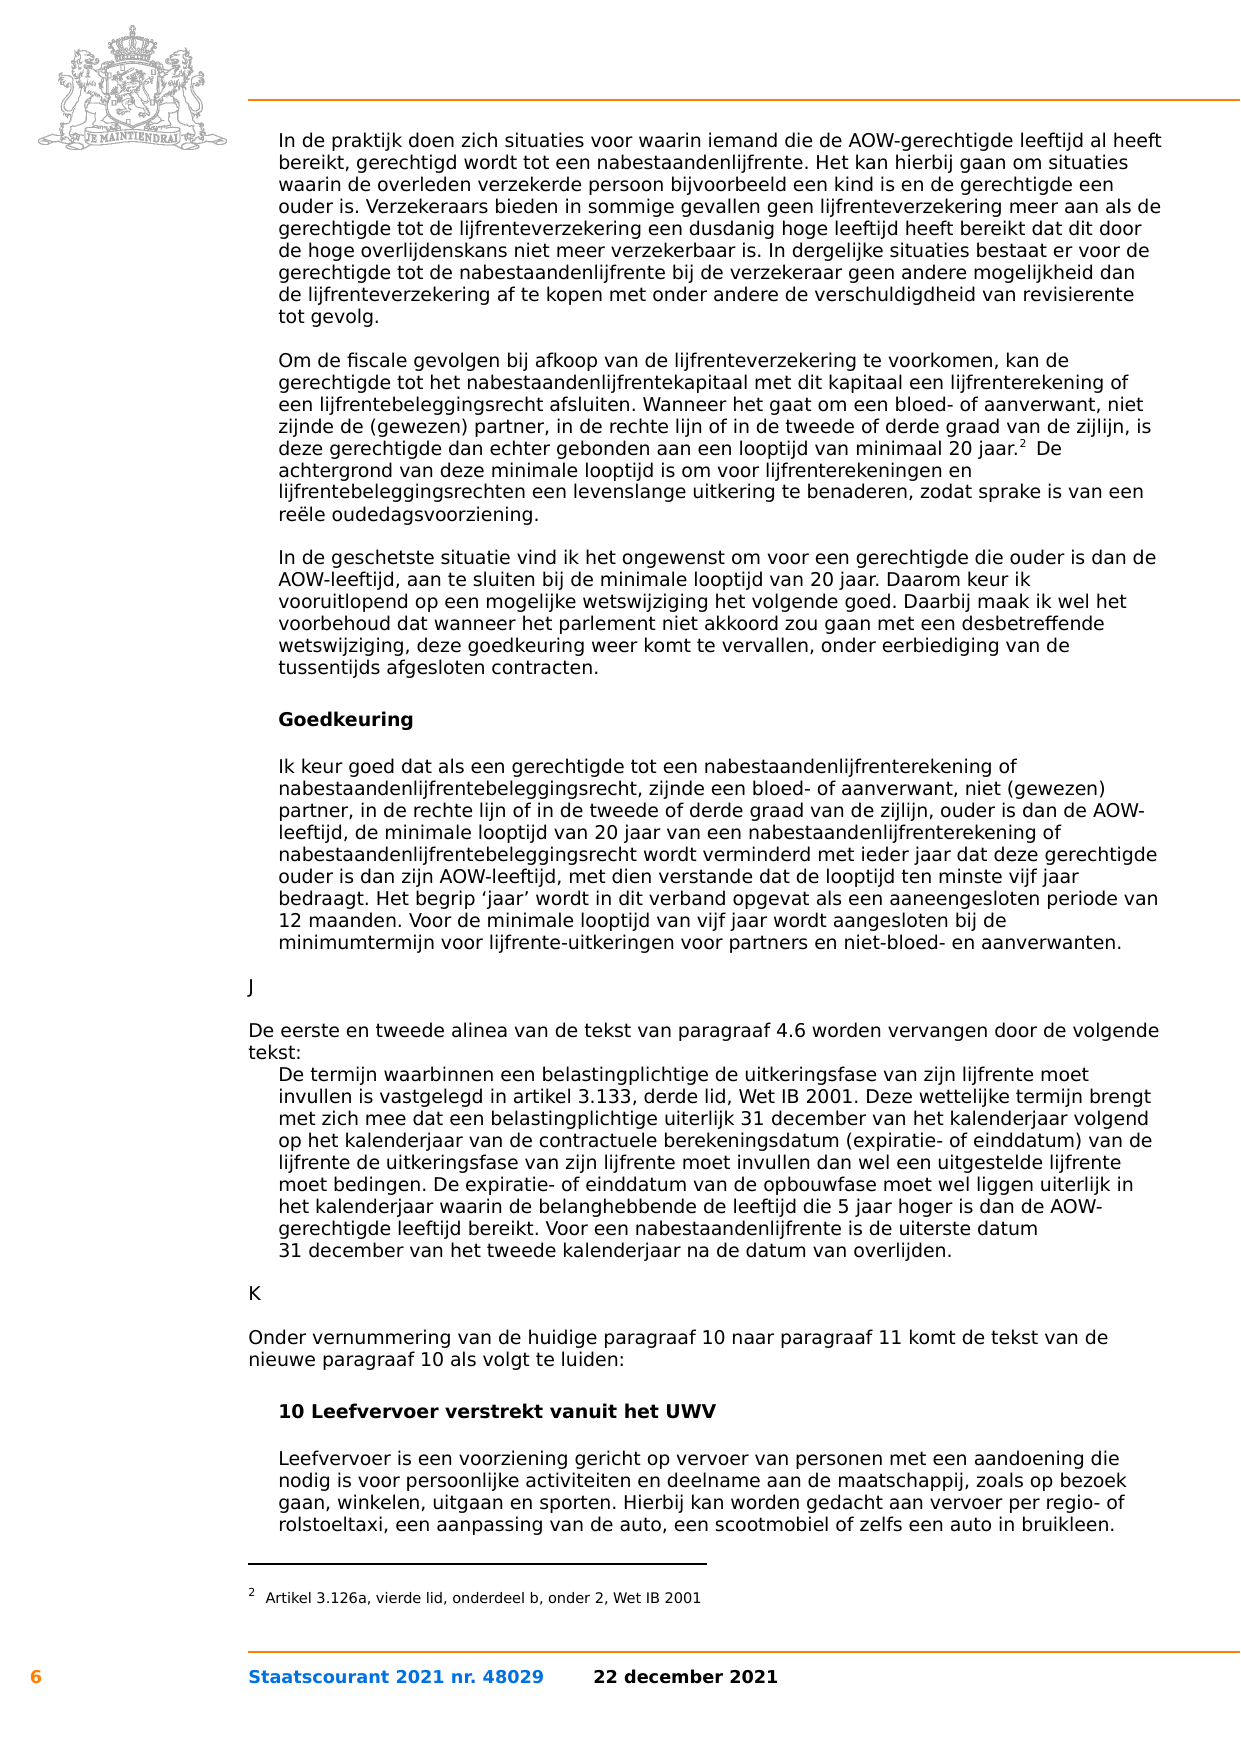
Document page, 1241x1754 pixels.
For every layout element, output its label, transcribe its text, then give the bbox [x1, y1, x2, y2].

text J [248, 976, 1163, 998]
text Onder vernummering van de huidige paragraaf 10 naar paragraaf 11 komt de tekst van de nieuwe paragraaf 10 als volgt te luiden: [248, 1327, 1163, 1371]
text In de geschetste situatie vind ik het ongewenst om voor een gerechtigde die ouder is dan de AOW-leeftijd, aan te sluiten bij de minimale looptijd van 20 jaar. Daarom keur ik vooruitlopend op een mogelijke wetswijziging het volgende goed. Daarbij maak ik wel het voorbehoud dat wanneer het parlement niet akkoord zou gaan met een desbetreffende wetswijziging, deze goedkeuring weer komt te vervallen, onder eerbiediging van de tussentijds afgesloten contracten. [278, 547, 1163, 679]
text In de praktijk doen zich situaties voor waarin iemand die de AOW-gerechtigde leeftijd al heeft bereikt, gerechtigd wordt tot een nabestaandenlijfrente. Het kan hierbij gaan om situaties waarin de overleden verzekerde persoon bijvoorbeeld een kind is en de gerechtigde een ouder is. Verzekeraars bieden in sommige gevallen geen lijfrenteverzekering meer aan als de gerechtigde tot de lijfrenteverzekering een dusdanig hoge leeftijd heeft bereikt dat dit door de hoge overlijdenskans niet meer verzekerbaar is. In dergelijke situaties bestaat er voor de gerechtigde tot de nabestaandenlijfrente bij de verzekeraar geen andere mogelijkheid dan de lijfrenteverzekering af te kopen met onder andere de verschuldigdheid van revisierente tot gevolg. [278, 130, 1163, 328]
subtitle Goedkeuring [278, 709, 1163, 731]
text Om de fiscale gevolgen bij afkoop van de lijfrenteverzekering te voorkomen, kan de gerechtigde tot het nabestaandenlijfrentekapitaal met dit kapitaal een lijfrenterekening of een lijfrentebeleggingsrecht afsluiten. Wanneer het gaat om een bloed- of aanverwant, niet zijnde de (gewezen) partner, in de rechte lijn of in de tweede of derde graad van de zijlijn, is deze gerechtigde dan echter gebonden aan een looptijd van minimaal 20 jaar. De achtergrond van deze minimale looptijd is om voor lijfrenterekeningen en lijfrentebeleggingsrechten een levenslange uitkering te benaderen, zodat sprake is van een reële oudedagsvoorziening. [278, 349, 1163, 525]
text Ik keur goed dat als een gerechtigde tot een nabestaandenlijfrenterekening of nabestaandenlijfrentebeleggingsrecht, zijnde een bloed- of aanverwant, niet (gewezen) partner, in de rechte lijn of in de tweede of derde graad van de zijlijn, ouder is dan de AOW-leeftijd, de minimale looptijd van 20 jaar van een nabestaandenlijfrenterekening of nabestaandenlijfrentebeleggingsrecht wordt verminderd met ieder jaar dat deze gerechtigde ouder is dan zijn AOW-leeftijd, met dien verstande dat de looptijd ten minste vijf jaar bedraagt. Het begrip ‘jaar’ wordt in dit verband opgevat als een aaneengesloten periode van 12 maanden. Voor de minimale looptijd van vijf jaar wordt aangesloten bij de minimumtermijn voor lijfrente-uitkeringen voor partners en niet-bloed- en aanverwanten. [278, 756, 1163, 954]
text Artikel 3.126a, vierde lid, onderdeel b, onder 2, Wet IB 2001 [248, 1586, 1163, 1608]
text De eerste en tweede alinea van de tekst van paragraaf 4.6 worden vervangen door de volgende tekst: [248, 1020, 1163, 1064]
picture [38, 25, 227, 150]
text K [248, 1283, 1163, 1305]
text De termijn waarbinnen een belastingplichtige de uitkeringsfase van zijn lijfrente moet invullen is vastgelegd in artikel 3.133, derde lid, Wet IB 2001. Deze wettelijke termijn brengt met zich mee dat een belastingplichtige uiterlijk 31 december van het kalenderjaar volgend op het kalenderjaar van de contractuele berekeningsdatum (expiratie- of einddatum) van de lijfrente de uitkeringsfase van zijn lijfrente moet invullen dan wel een uitgestelde lijfrente moet bedingen. De expiratie- of einddatum van de opbouwfase moet wel liggen uiterlijk in het kalenderjaar waarin de belanghebbende de leeftijd die 5 jaar hoger is dan de AOW-gerechtigde leeftijd bereikt. Voor een nabestaandenlijfrente is de uiterste datum 31 december van het tweede kalenderjaar na de datum van overlijden. [278, 1064, 1163, 1261]
text Leefvervoer is een voorziening gericht op vervoer van personen met een aandoening die nodig is voor persoonlijke activiteiten en deelname aan de maatschappij, zoals op bezoek gaan, winkelen, uitgaan en sporten. Hierbij kan worden gedacht aan vervoer per regio- of rolstoeltaxi, een aanpassing van de auto, een scootmobiel of zelfs een auto in bruikleen. [278, 1448, 1163, 1536]
subtitle 10 Leefvervoer verstrekt vanuit het UWV [278, 1401, 1163, 1423]
